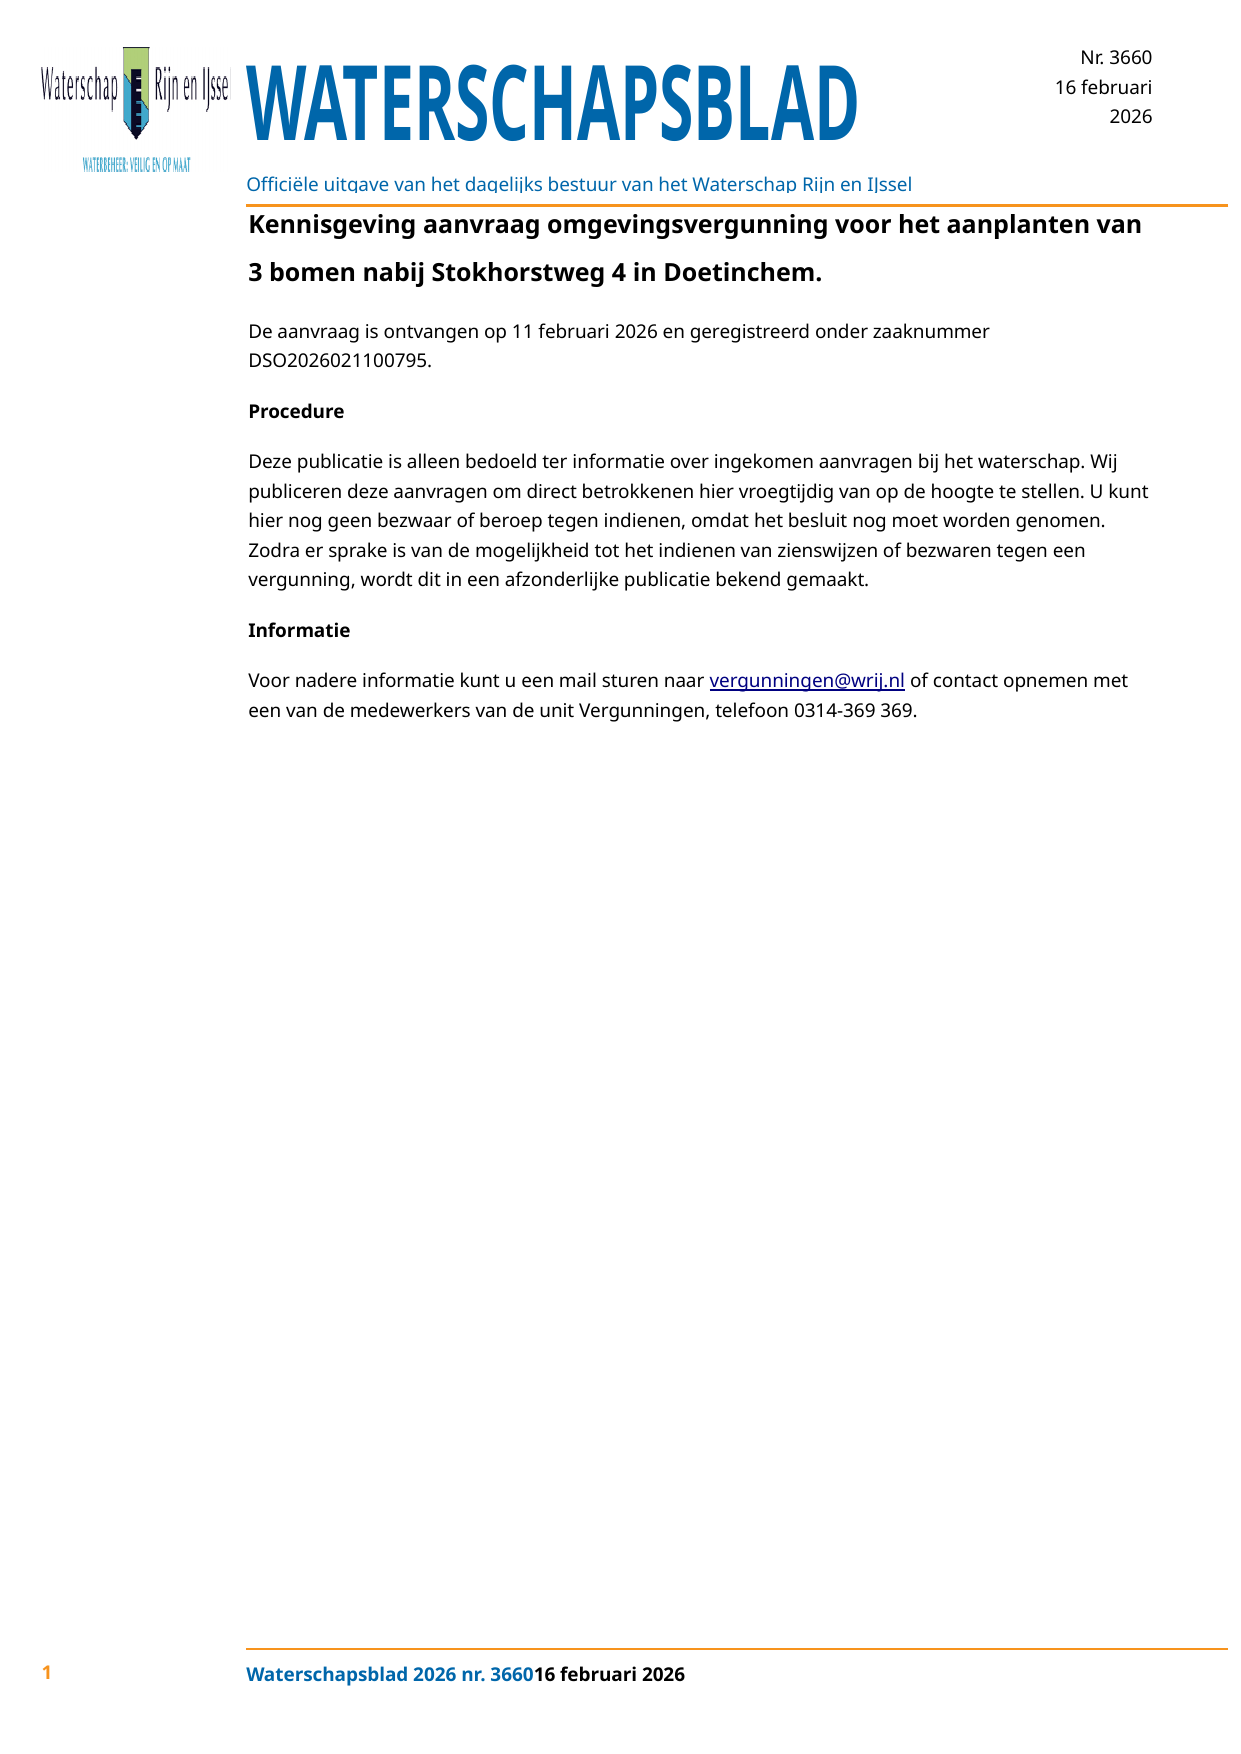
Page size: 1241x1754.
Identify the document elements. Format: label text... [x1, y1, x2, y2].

text De aanvraag is ontvangen op 11 februari 2026 en geregistreerd onder zaaknummer DSO2026021100795. [248, 318, 1152, 373]
text Deze publicatie is alleen bedoeld ter informatie over ingekomen aanvragen bij het waterschap. Wij publiceren deze aanvragen om direct betrokkenen hier vroegtijdig van op de hoogte te stellen. U kunt hier nog geen bezwaar of beroep tegen indienen, omdat het besluit nog moet worden genomen. Zodra er sprake is van de mogelijkheid tot het indienen van zienswijzen of bezwaren tegen een vergunning, wordt dit in een afzonderlijke publicatie bekend gemaakt. [248, 448, 1152, 592]
picture [41, 47, 231, 172]
text Procedure [248, 398, 1152, 424]
text Kennisgeving aanvraag omgevingsvergunning voor het aanplanten van 3 bomen nabij Stokhorstweg 4 in Doetinchem. [248, 207, 1152, 288]
text Informatie [248, 617, 1152, 643]
text Voor nadere informatie kunt u een mail sturen naar vergunningen@wrij.nl of contact opnemen met een van de medewerkers van de unit Vergunningen, telefoon 0314-369 369. [248, 667, 1152, 723]
